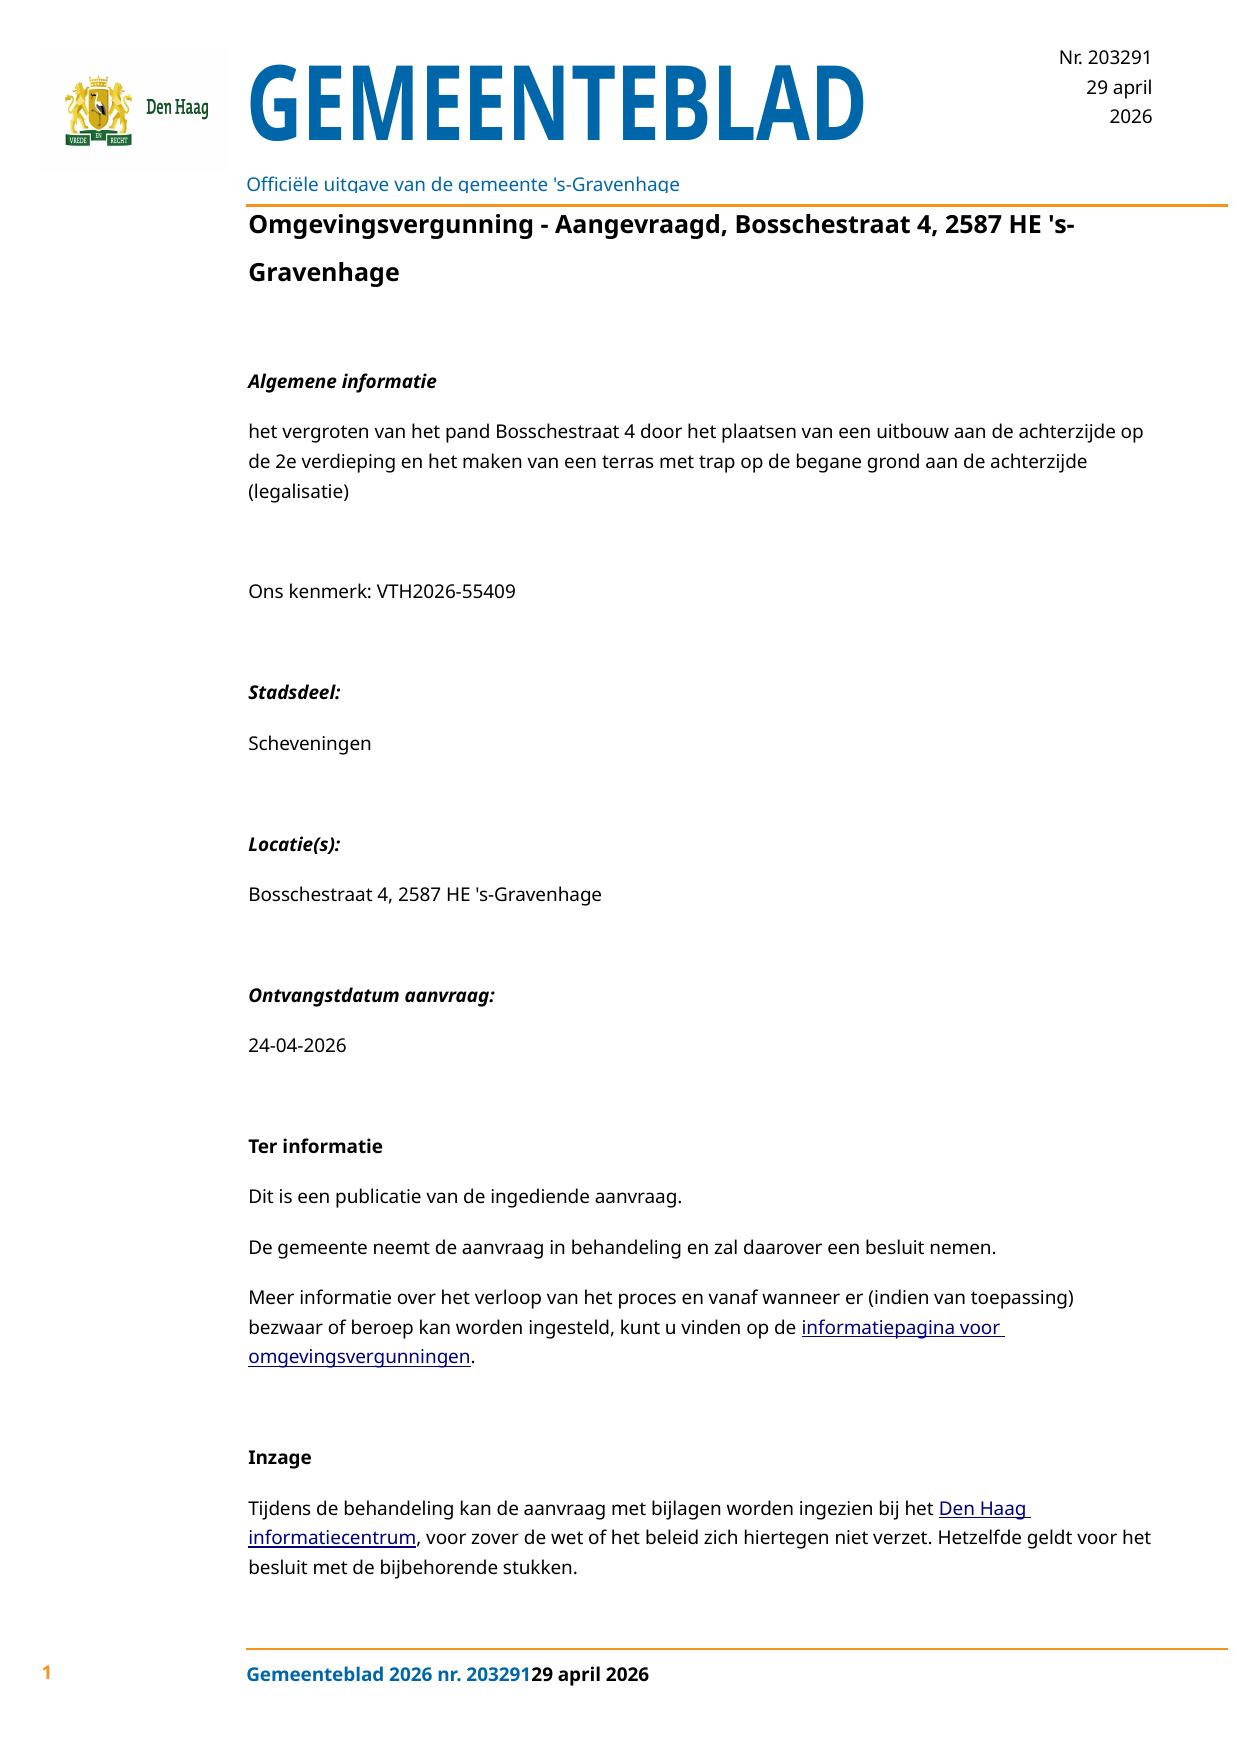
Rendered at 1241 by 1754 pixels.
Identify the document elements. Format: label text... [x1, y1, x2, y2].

text Scheveningen [248, 730, 1152, 756]
text Ter informatie [248, 1133, 1152, 1159]
text Algemene informatie [248, 368, 1152, 394]
text Inzage [248, 1444, 1152, 1470]
text Ontvangstdatum aanvraag: [248, 982, 1152, 1008]
text De gemeente neemt de aanvraag in behandeling en zal daarover een besluit nemen. [248, 1234, 1152, 1260]
picture [41, 47, 231, 172]
text Ons kenmerk: VTH2026-55409 [248, 579, 1152, 604]
text Omgevingsvergunning - Aangevraagd, Bosschestraat 4, 2587 HE 's-Gravenhage [248, 207, 1152, 288]
text Bosschestraat 4, 2587 HE 's-Gravenhage [248, 881, 1152, 907]
text 24-04-2026 [248, 1032, 1152, 1058]
text Tijdens de behandeling kan de aanvraag met bijlagen worden ingezien bij het Den Haag informatiecentrum, voor zover de wet of het beleid zich hiertegen niet verzet. Hetzelfde geldt voor het besluit met de bijbehorende stukken. [248, 1495, 1152, 1580]
text Meer informatie over het verloop van het proces en vanaf wanneer er (indien van toepassing) bezwaar of beroep kan worden ingesteld, kunt u vinden op de informatiepagina voor omgevingsvergunningen. [248, 1284, 1152, 1369]
text Stadsdeel: [248, 679, 1152, 705]
text Dit is een publicatie van de ingediende aanvraag. [248, 1184, 1152, 1209]
text Locatie(s): [248, 831, 1152, 857]
text het vergroten van het pand Bosschestraat 4 door het plaatsen van een uitbouw aan de achterzijde op de 2e verdieping en het maken van een terras met trap op de begane grond aan de achterzijde (legalisatie) [248, 419, 1152, 504]
